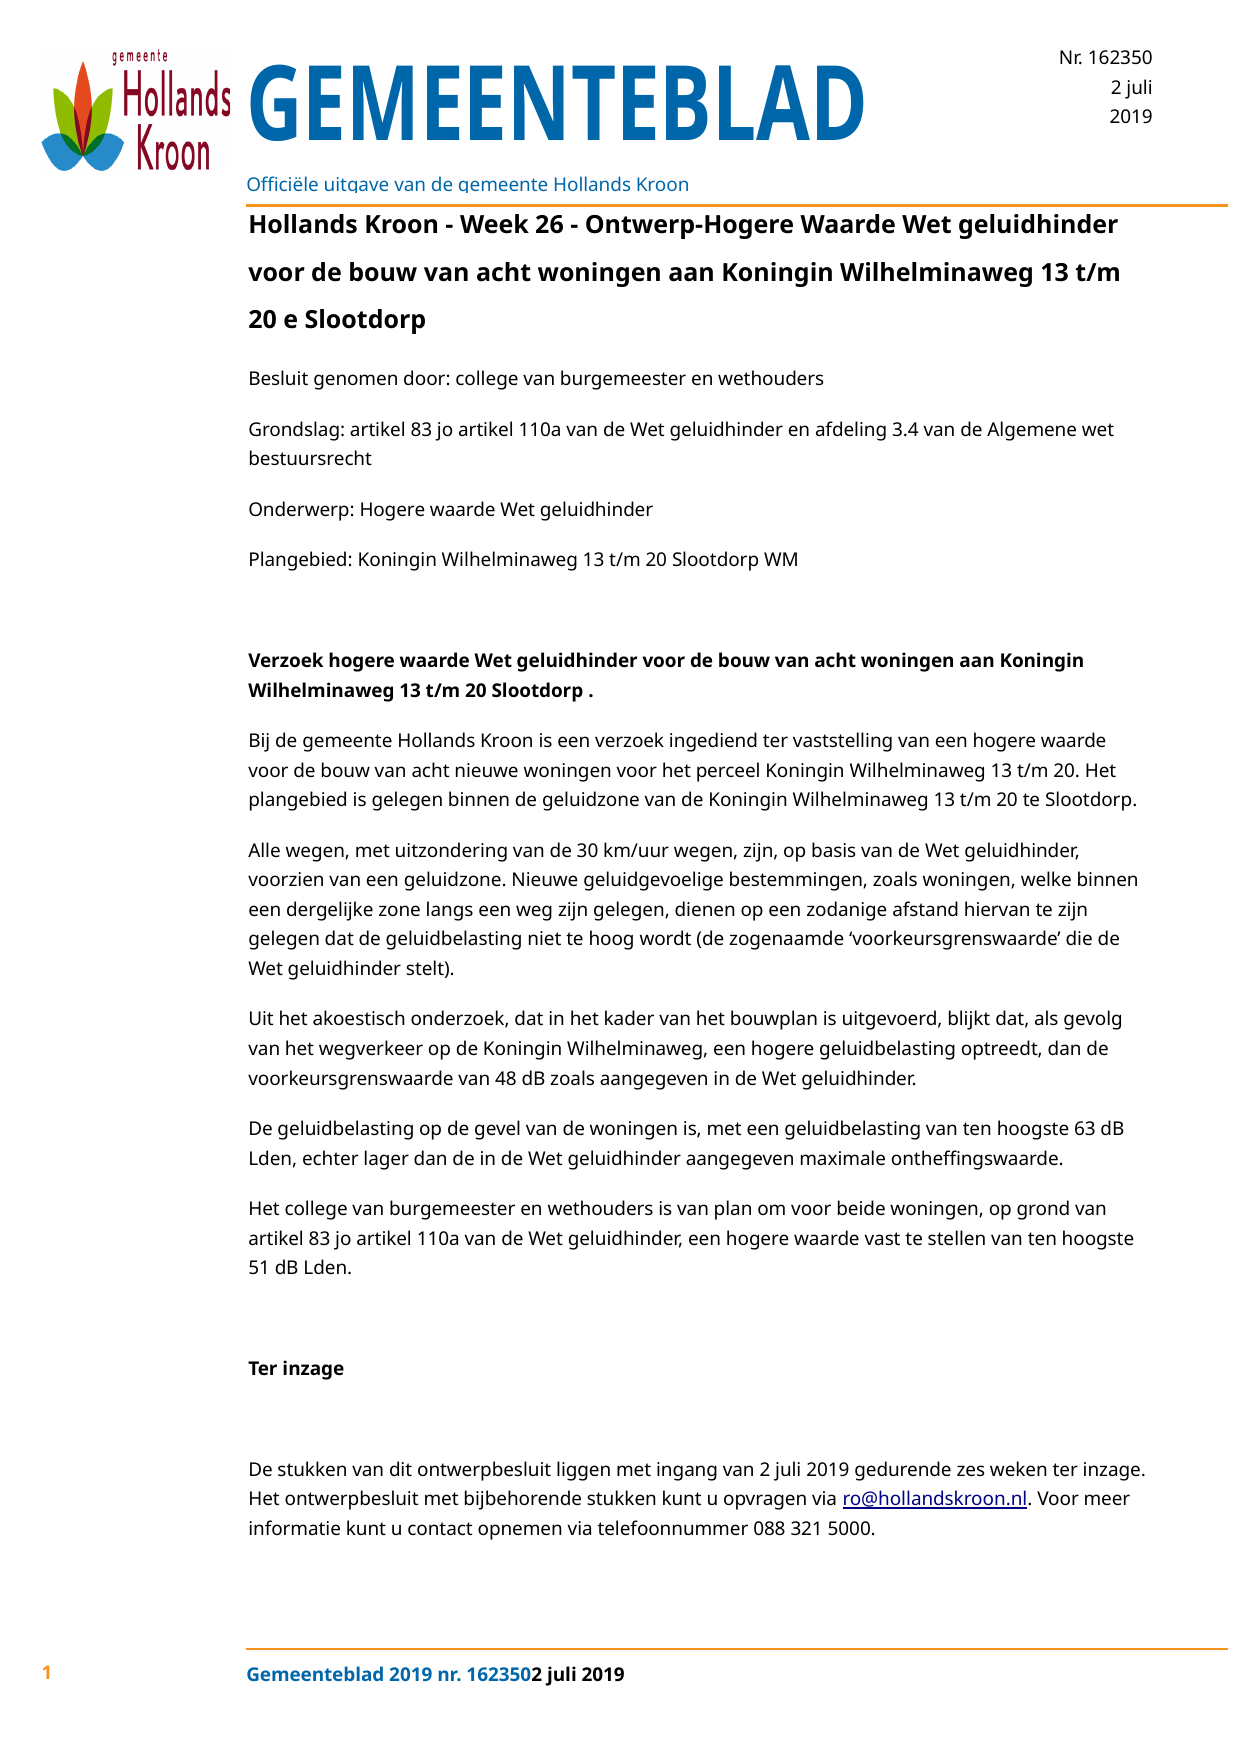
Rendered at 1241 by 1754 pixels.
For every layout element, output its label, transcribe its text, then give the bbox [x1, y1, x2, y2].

text Onderwerp: Hogere waarde Wet geluidhinder [248, 496, 1152, 522]
text Het college van burgemeester en wethouders is van plan om voor beide woningen, op grond van artikel 83 jo artikel 110a van de Wet geluidhinder, een hogere waarde vast te stellen van ten hoogste 51 dB Lden. [248, 1195, 1152, 1280]
text Ter inzage [248, 1355, 1152, 1381]
text Besluit genomen door: college van burgemeester en wethouders [248, 366, 1152, 391]
text De geluidbelasting op de gevel van de woningen is, met een geluidbelasting van ten hoogste 63 dB Lden, echter lager dan de in de Wet geluidhinder aangegeven maximale ontheffingswaarde. [248, 1115, 1152, 1170]
picture [41, 47, 231, 172]
text De stukken van dit ontwerpbesluit liggen met ingang van 2 juli 2019 gedurende zes weken ter inzage. Het ontwerpbesluit met bijbehorende stukken kunt u opvragen via ro@hollandskroon.nl. Voor meer informatie kunt u contact opnemen via telefoonnummer 088 321 5000. [248, 1456, 1152, 1541]
text Grondslag: artikel 83 jo artikel 110a van de Wet geluidhinder en afdeling 3.4 van de Algemene wet bestuursrecht [248, 416, 1152, 471]
text Bij de gemeente Hollands Kroon is een verzoek ingediend ter vaststelling van een hogere waarde voor de bouw van acht nieuwe woningen voor het perceel Koningin Wilhelminaweg 13 t/m 20. Het plangebied is gelegen binnen de geluidzone van de Koningin Wilhelminaweg 13 t/m 20 te Slootdorp. [248, 727, 1152, 812]
text Hollands Kroon - Week 26 - Ontwerp-Hogere Waarde Wet geluidhinder voor de bouw van acht woningen aan Koningin Wilhelminaweg 13 t/m 20 e Slootdorp [248, 207, 1152, 336]
text Plangebied: Koningin Wilhelminaweg 13 t/m 20 Slootdorp WM [248, 546, 1152, 572]
text Alle wegen, met uitzondering van de 30 km/uur wegen, zijn, op basis van de Wet geluidhinder, voorzien van een geluidzone. Nieuwe geluidgevoelige bestemmingen, zoals woningen, welke binnen een dergelijke zone langs een weg zijn gelegen, dienen op een zodanige afstand hiervan te zijn gelegen dat de geluidbelasting niet te hoog wordt (de zogenaamde ‘voorkeursgrenswaarde’ die de Wet geluidhinder stelt). [248, 837, 1152, 981]
text Verzoek hogere waarde Wet geluidhinder voor de bouw van acht woningen aan Koningin Wilhelminaweg 13 t/m 20 Slootdorp . [248, 647, 1152, 702]
text Uit het akoestisch onderzoek, dat in het kader van het bouwplan is uitgevoerd, blijkt dat, als gevolg van het wegverkeer op de Koningin Wilhelminaweg, een hogere geluidbelasting optreedt, dan de voorkeursgrenswaarde van 48 dB zoals aangegeven in de Wet geluidhinder. [248, 1006, 1152, 1090]
